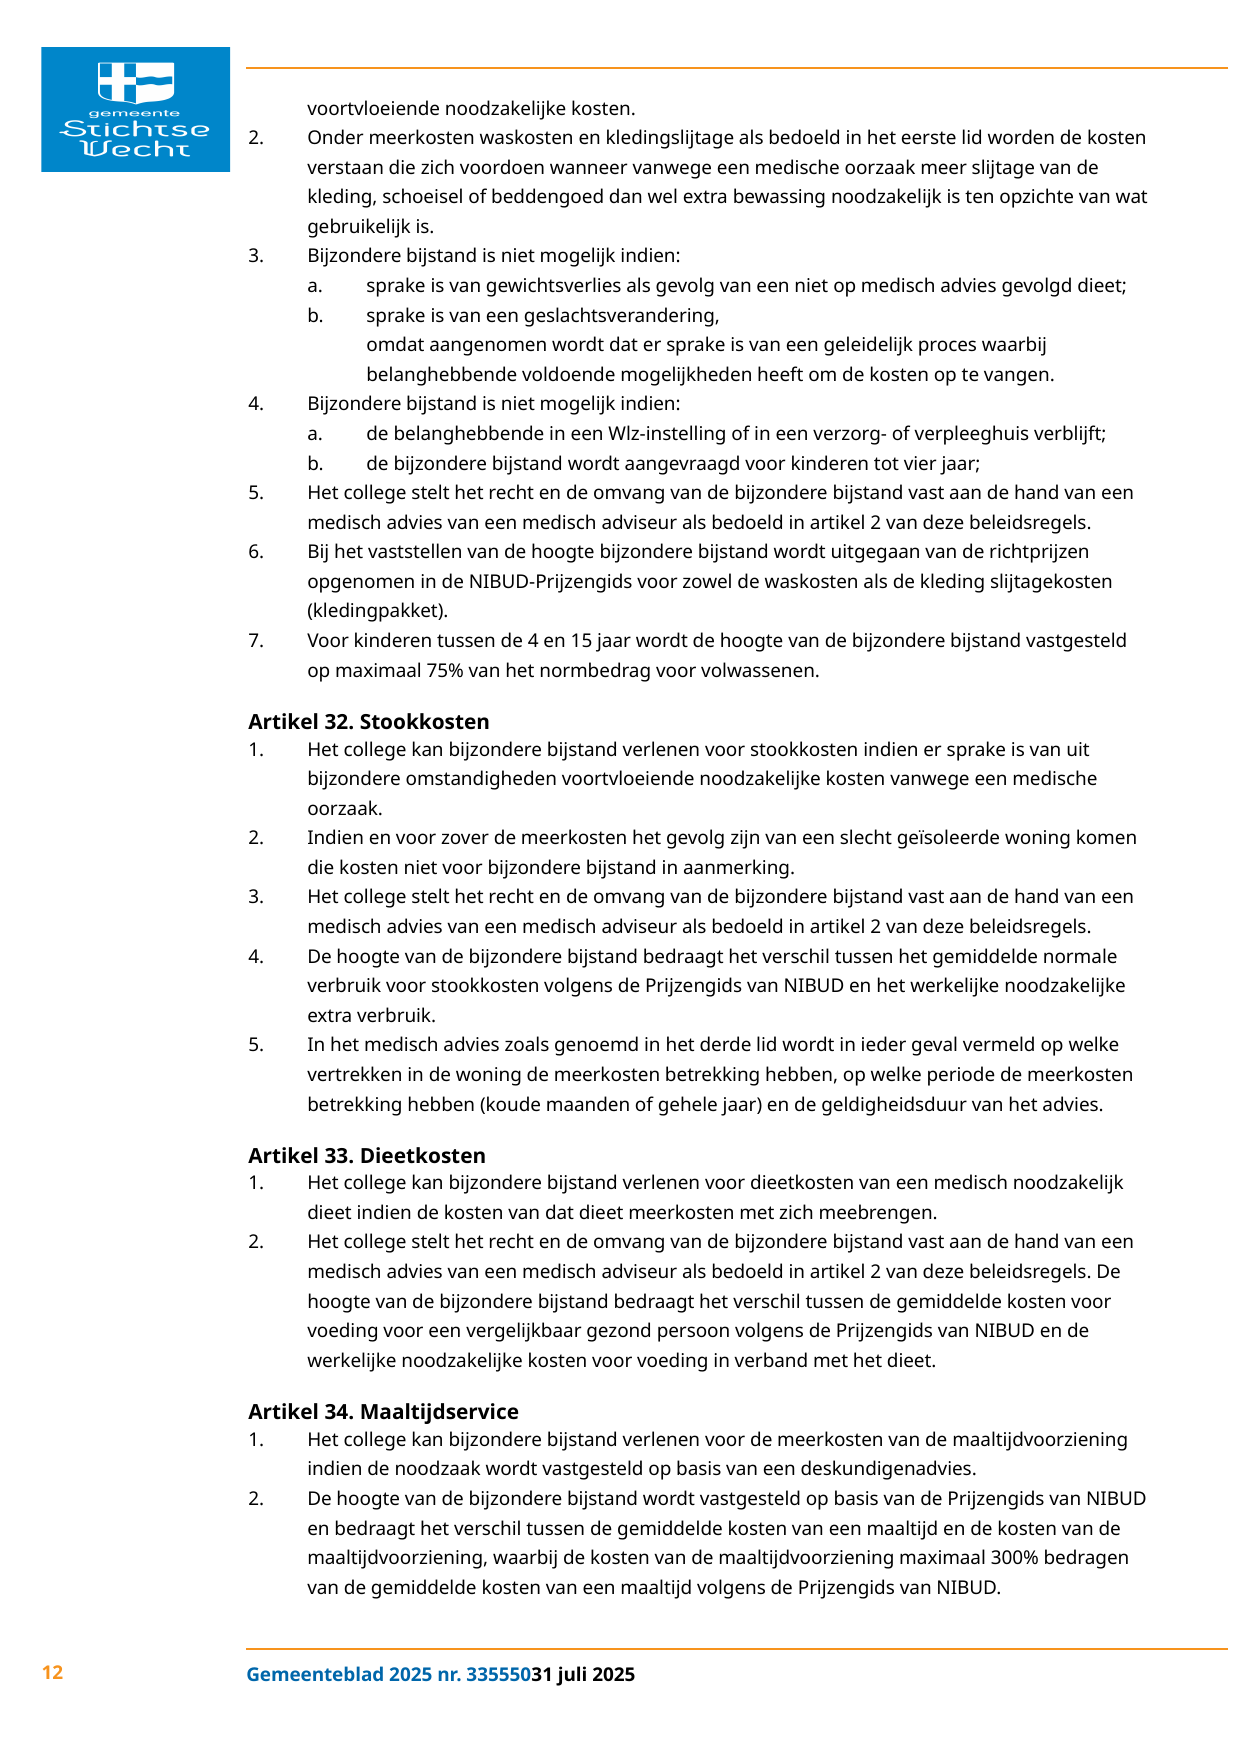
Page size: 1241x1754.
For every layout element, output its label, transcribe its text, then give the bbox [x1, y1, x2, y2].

list Het college kan bijzondere bijstand verlenen voor stookkosten indien er sprake is van uit bijzondere omstandigheden voortvloeiende noodzakelijke kosten vanwege een medische oorzaak. [248, 736, 1152, 821]
list Het college kan bijzondere bijstand verlenen voor dieetkosten van een medisch noodzakelijk dieet indien de kosten van dat dieet meerkosten met zich meebrengen. [248, 1169, 1152, 1225]
list voortvloeiende noodzakelijke kosten. [248, 95, 1152, 121]
picture [99, 63, 135, 101]
list Het college kan bijzondere bijstand verlenen voor de meerkosten van de maaltijdvoorziening indien de noodzaak wordt vastgesteld op basis van een deskundigenadvies. [248, 1426, 1152, 1481]
list de belanghebbende in een Wlz-instelling of in een verzorg- of verpleeghuis verblijft; [307, 420, 1152, 446]
list De hoogte van de bijzondere bijstand bedraagt het verschil tussen het gemiddelde normale verbruik voor stookkosten volgens de Prijzengids van NIBUD en het werkelijke noodzakelijke extra verbruik. [248, 943, 1152, 1028]
list Onder meerkosten waskosten en kledingslijtage als bedoeld in het eerste lid worden de kosten verstaan die zich voordoen wanneer vanwege een medische oorzaak meer slijtage van de kleding, schoeisel of beddengoed dan wel extra bewassing noodzakelijk is ten opzichte van wat gebruikelijk is. [248, 124, 1152, 239]
list omdat aangenomen wordt dat er sprake is van een geleidelijk proces waarbij belanghebbende voldoende mogelijkheden heeft om de kosten op te vangen. [307, 331, 1152, 387]
text Artikel 34. Maaltijdservice [248, 1397, 1152, 1426]
list sprake is van gewichtsverlies als gevolg van een niet op medisch advies gevolgd dieet; [307, 272, 1152, 298]
list Het college stelt het recht en de omvang van de bijzondere bijstand vast aan de hand van een medisch advies van een medisch adviseur als bedoeld in artikel 2 van deze beleidsregels. De hoogte van de bijzondere bijstand bedraagt het verschil tussen de gemiddelde kosten voor voeding voor een vergelijkbaar gezond persoon volgens de Prijzengids van NIBUD en de werkelijke noodzakelijke kosten voor voeding in verband met het dieet. [248, 1229, 1152, 1373]
list de bijzondere bijstand wordt aangevraagd voor kinderen tot vier jaar; [307, 450, 1152, 476]
list Indien en voor zover de meerkosten het gevolg zijn van een slecht geïsoleerde woning komen die kosten niet voor bijzondere bijstand in aanmerking. [248, 824, 1152, 880]
list De hoogte van de bijzondere bijstand wordt vastgesteld op basis van de Prijzengids van NIBUD en bedraagt het verschil tussen de gemiddelde kosten van een maaltijd en de kosten van de maaltijdvoorziening, waarbij de kosten van de maaltijdvoorziening maximaal 300% bedragen van de gemiddelde kosten van een maaltijd volgens de Prijzengids van NIBUD. [248, 1485, 1152, 1599]
list In het medisch advies zoals genoemd in het derde lid wordt in ieder geval vermeld op welke vertrekken in de woning de meerkosten betrekking hebben, op welke periode de meerkosten betrekking hebben (koude maanden of gehele jaar) en de geldigheidsduur van het advies. [248, 1032, 1152, 1116]
list sprake is van een geslachtsverandering, [307, 302, 1152, 328]
text Artikel 32. Stookkosten [248, 707, 1152, 736]
picture [137, 63, 174, 103]
list Bijzondere bijstand is niet mogelijk indien: [248, 243, 1152, 268]
list Bijzondere bijstand is niet mogelijk indien: [248, 391, 1152, 416]
text Artikel 33. Dieetkosten [248, 1141, 1152, 1169]
list Het college stelt het recht en de omvang van de bijzondere bijstand vast aan de hand van een medisch advies van een medisch adviseur als bedoeld in artikel 2 van deze beleidsregels. [248, 884, 1152, 939]
list Bij het vaststellen van de hoogte bijzondere bijstand wordt uitgegaan van de richtprijzen opgenomen in de NIBUD-Prijzengids voor zowel de waskosten als de kleding slijtagekosten (kledingpakket). [248, 538, 1152, 623]
list Voor kinderen tussen de 4 en 15 jaar wordt de hoogte van de bijzondere bijstand vastgesteld op maximaal 75% van het normbedrag voor volwassenen. [248, 627, 1152, 683]
list Het college stelt het recht en de omvang van de bijzondere bijstand vast aan de hand van een medisch advies van een medisch adviseur als bedoeld in artikel 2 van deze beleidsregels. [248, 479, 1152, 535]
